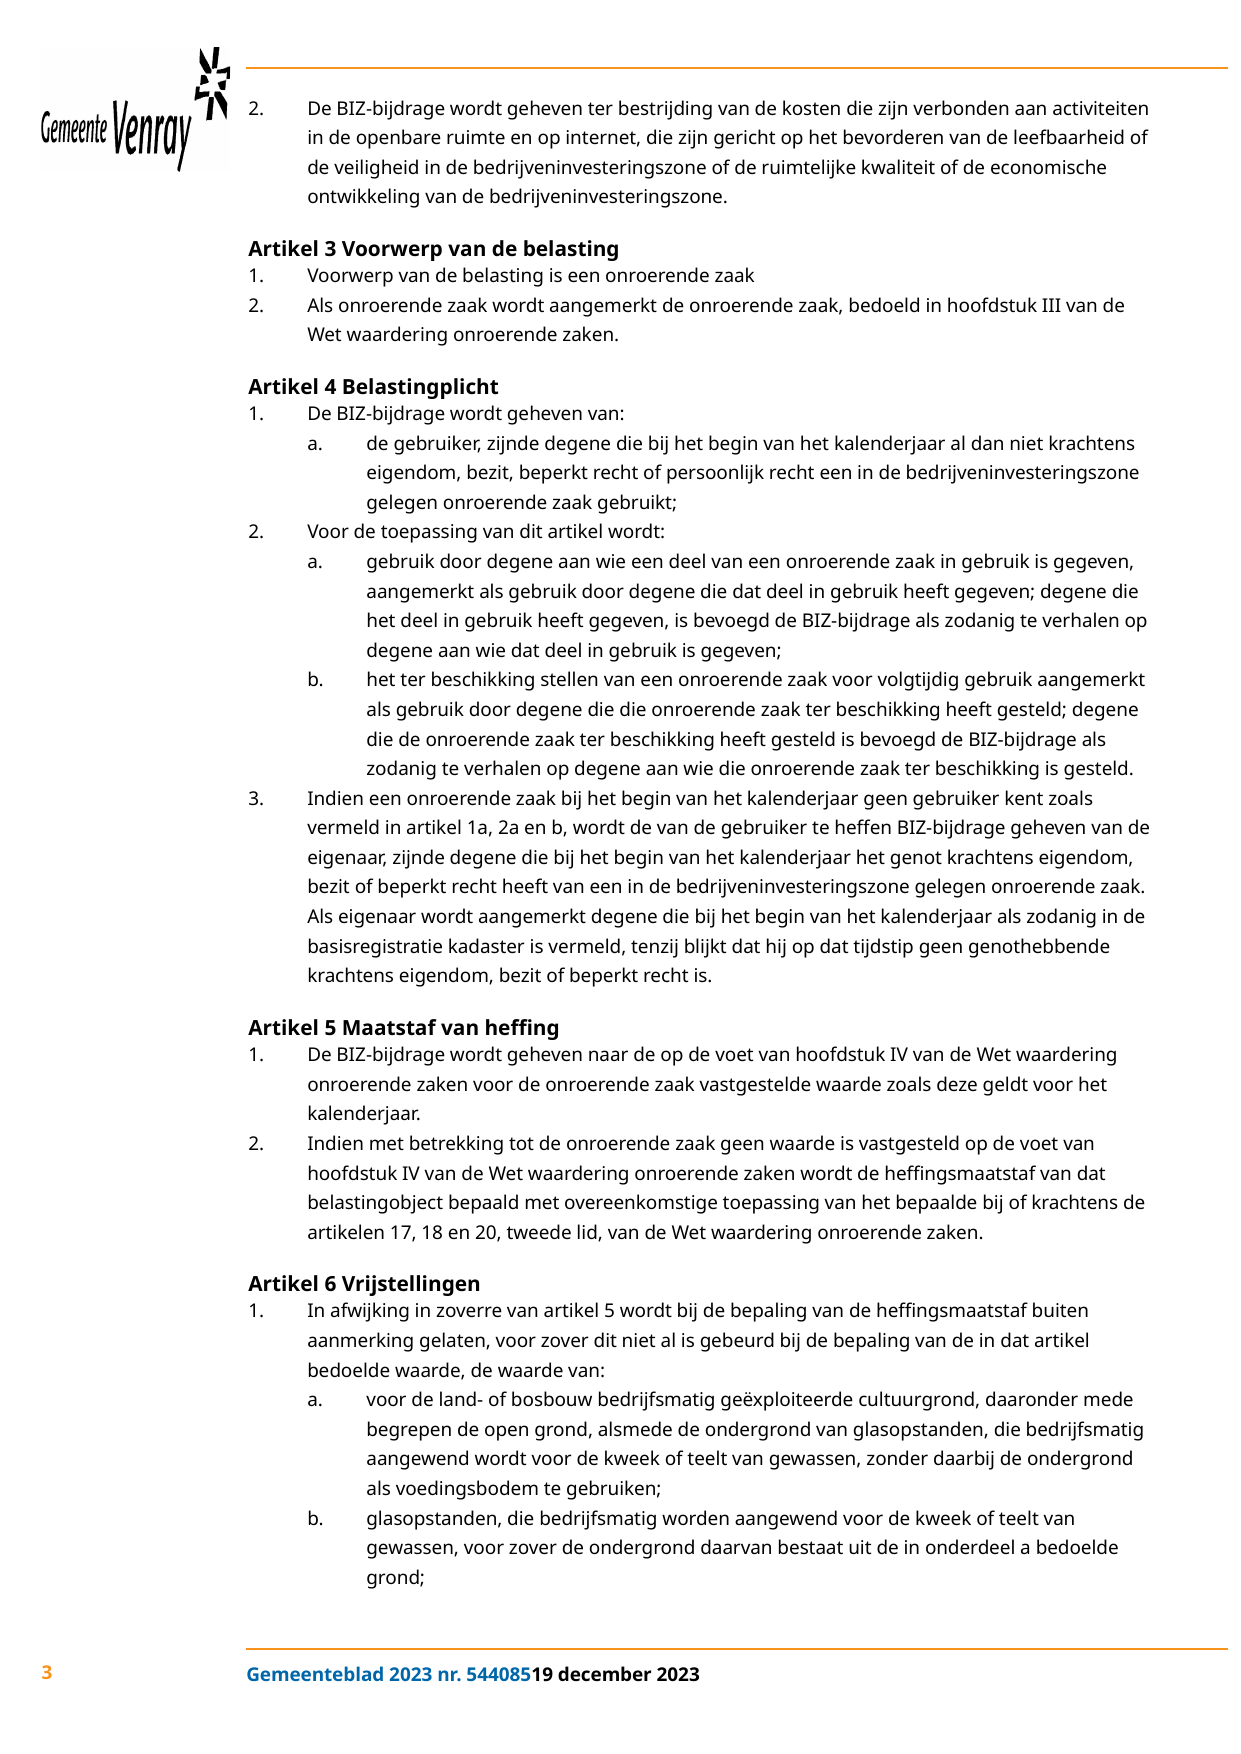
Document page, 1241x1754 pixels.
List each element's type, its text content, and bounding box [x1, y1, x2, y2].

list gebruik door degene aan wie een deel van een onroerende zaak in gebruik is gegeven, aangemerkt als gebruik door degene die dat deel in gebruik heeft gegeven; degene die het deel in gebruik heeft gegeven, is bevoegd de BIZ-bijdrage als zodanig te verhalen op degene aan wie dat deel in gebruik is gegeven; [307, 548, 1152, 663]
list het ter beschikking stellen van een onroerende zaak voor volgtijdig gebruik aangemerkt als gebruik door degene die die onroerende zaak ter beschikking heeft gesteld; degene die de onroerende zaak ter beschikking heeft gesteld is bevoegd de BIZ-bijdrage als zodanig te verhalen op degene aan wie die onroerende zaak ter beschikking is gesteld. [307, 667, 1152, 781]
picture [41, 47, 231, 172]
list Voorwerp van de belasting is een onroerende zaak [248, 262, 1152, 288]
list In afwijking in zoverre van artikel 5 wordt bij de bepaling van de heffingsmaatstaf buiten aanmerking gelaten, voor zover dit niet al is gebeurd bij de bepaling van de in dat artikel bedoelde waarde, de waarde van: [248, 1298, 1152, 1383]
list De BIZ-bijdrage wordt geheven van: [248, 400, 1152, 426]
text Artikel 3 Voorwerp van de belasting [248, 234, 1152, 262]
text Artikel 5 Maatstaf van heffing [248, 1013, 1152, 1041]
list de gebruiker, zijnde degene die bij het begin van het kalenderjaar al dan niet krachtens eigendom, bezit, beperkt recht of persoonlijk recht een in de bedrijveninvesteringszone gelegen onroerende zaak gebruikt; [307, 430, 1152, 515]
list Indien met betrekking tot de onroerende zaak geen waarde is vastgesteld op de voet van hoofdstuk IV van de Wet waardering onroerende zaken wordt de heffingsmaatstaf van dat belastingobject bepaald met overeenkomstige toepassing van het bepaalde bij of krachtens de artikelen 17, 18 en 20, tweede lid, van de Wet waardering onroerende zaken. [248, 1130, 1152, 1244]
list De BIZ-bijdrage wordt geheven ter bestrijding van de kosten die zijn verbonden aan activiteiten in de openbare ruimte en op internet, die zijn gericht op het bevorderen van de leefbaarheid of de veiligheid in de bedrijveninvesteringszone of de ruimtelijke kwaliteit of de economische ontwikkeling van de bedrijveninvesteringszone. [248, 95, 1152, 209]
list glasopstanden, die bedrijfsmatig worden aangewend voor de kweek of teelt van gewassen, voor zover de ondergrond daarvan bestaat uit de in onderdeel a bedoelde grond; [307, 1505, 1152, 1590]
list Als onroerende zaak wordt aangemerkt de onroerende zaak, bedoeld in hoofdstuk III van de Wet waardering onroerende zaken. [248, 292, 1152, 347]
text Artikel 4 Belastingplicht [248, 372, 1152, 400]
list voor de land- of bosbouw bedrijfsmatig geëxploiteerde cultuurgrond, daaronder mede begrepen de open grond, alsmede de ondergrond van glasopstanden, die bedrijfsmatig aangewend wordt voor de kweek of teelt van gewassen, zonder daarbij de ondergrond als voedingsbodem te gebruiken; [307, 1386, 1152, 1501]
list Voor de toepassing van dit artikel wordt: [248, 519, 1152, 544]
text Artikel 6 Vrijstellingen [248, 1269, 1152, 1298]
list De BIZ-bijdrage wordt geheven naar de op de voet van hoofdstuk IV van de Wet waardering onroerende zaken voor de onroerende zaak vastgestelde waarde zoals deze geldt voor het kalenderjaar. [248, 1041, 1152, 1126]
list Indien een onroerende zaak bij het begin van het kalenderjaar geen gebruiker kent zoals vermeld in artikel 1a, 2a en b, wordt de van de gebruiker te heffen BIZ-bijdrage geheven van de eigenaar, zijnde degene die bij het begin van het kalenderjaar het genot krachtens eigendom, bezit of beperkt recht heeft van een in de bedrijveninvesteringszone gelegen onroerende zaak. Als eigenaar wordt aangemerkt degene die bij het begin van het kalenderjaar als zodanig in de basisregistratie kadaster is vermeld, tenzij blijkt dat hij op dat tijdstip geen genothebbende krachtens eigendom, bezit of beperkt recht is. [248, 785, 1152, 988]
